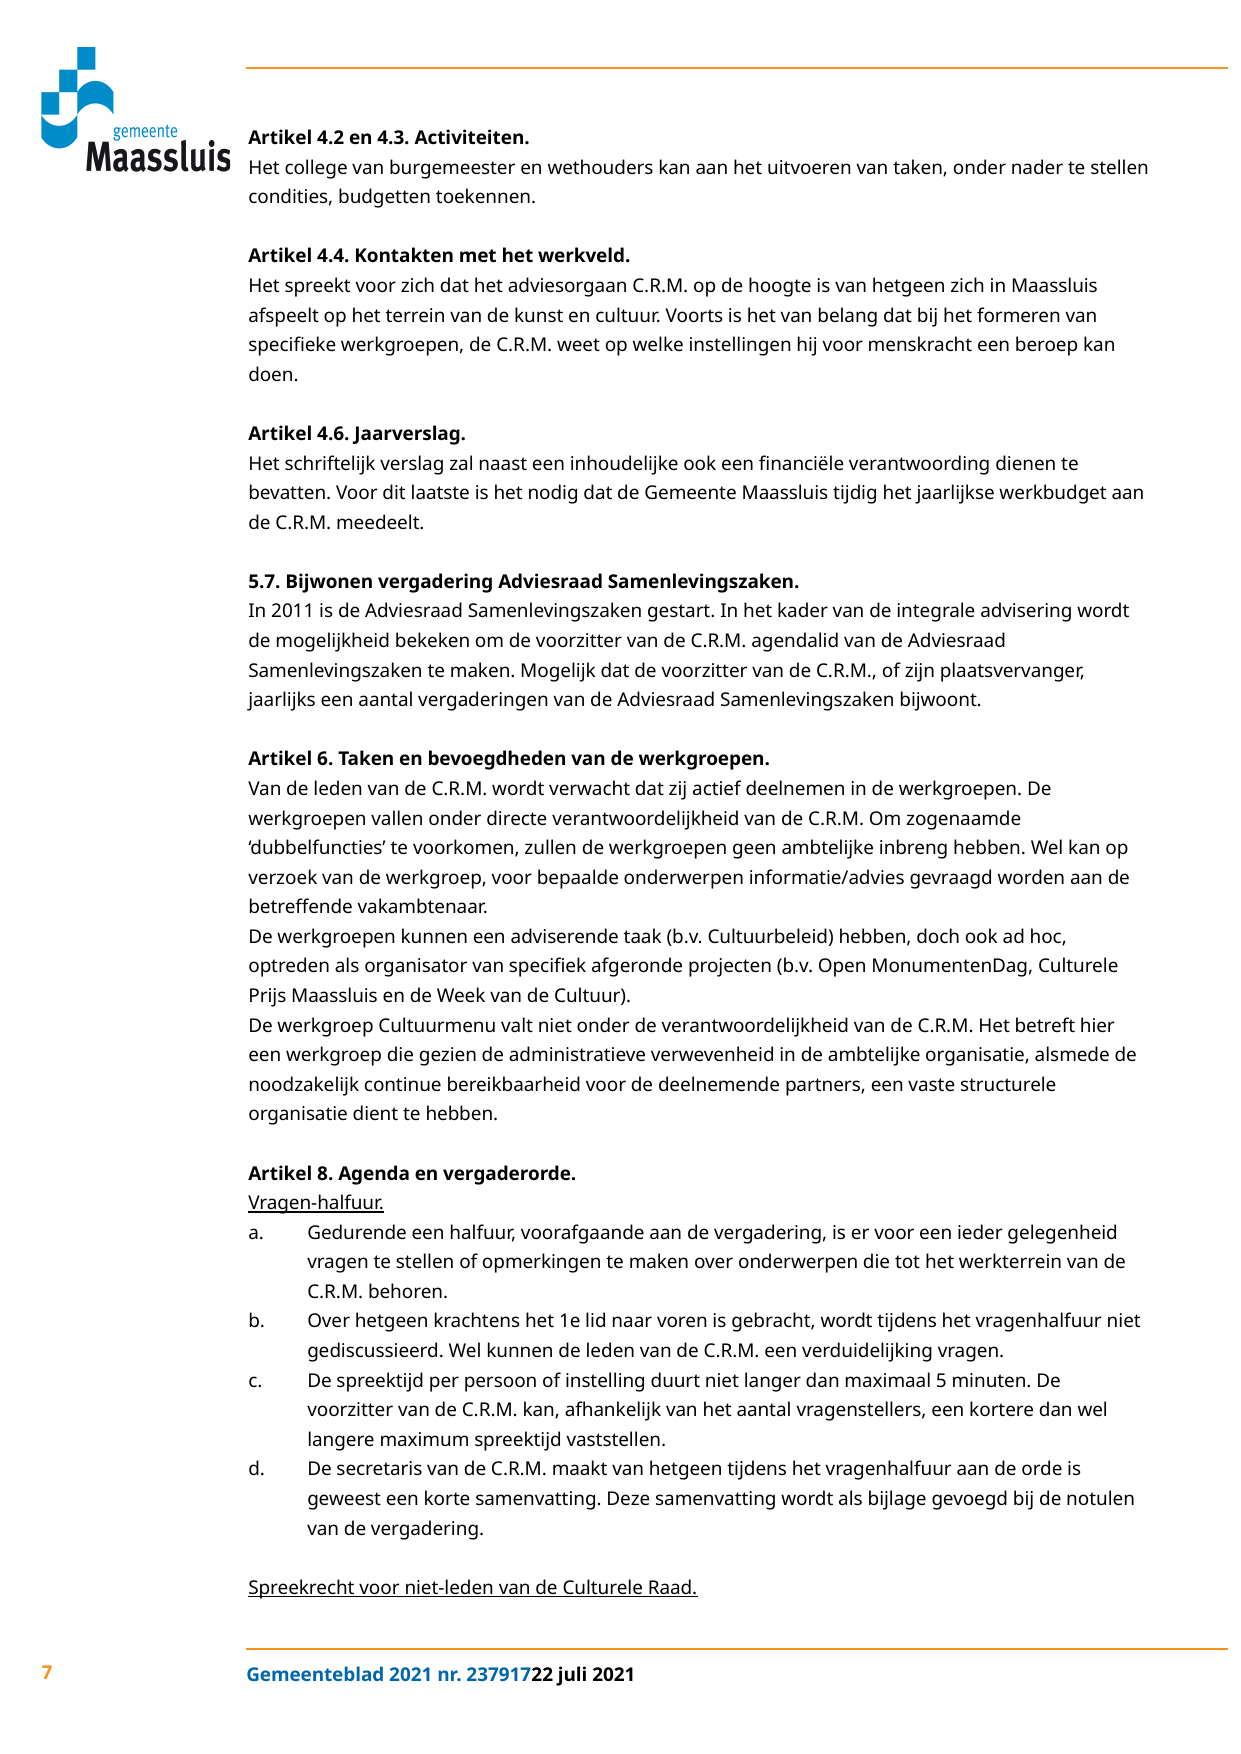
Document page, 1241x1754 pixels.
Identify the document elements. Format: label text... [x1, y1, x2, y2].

picture [41, 47, 77, 92]
text De werkgroepen kunnen een adviserende taak (b.v. Cultuurbeleid) hebben, doch ook ad hoc, optreden als organisator van specifiek afgeronde projecten (b.v. Open MonumentenDag, Culturele Prijs Maassluis en de Week van de Cultuur). [248, 923, 1152, 1008]
text Artikel 4.6. Jaarverslag. [248, 420, 1152, 446]
text Artikel 4.4. Kontakten met het werkveld. [248, 243, 1152, 268]
picture [41, 47, 231, 172]
text Artikel 8. Agenda en vergaderorde. [248, 1160, 1152, 1186]
text Van de leden van de C.R.M. wordt verwacht dat zij actief deelnemen in de werkgroepen. De werkgroepen vallen onder directe verantwoordelijkheid van de C.R.M. Om zogenaamde ‘dubbelfuncties’ te voorkomen, zullen de werkgroepen geen ambtelijke inbreng hebben. Wel kan op verzoek van de werkgroep, voor bepaalde onderwerpen informatie/advies gevraagd worden aan de betreffende vakambtenaar. [248, 775, 1152, 919]
list De secretaris van de C.R.M. maakt van hetgeen tijdens het vragenhalfuur aan de orde is geweest een korte samenvatting. Deze samenvatting wordt als bijlage gevoegd bij de notulen van de vergadering. [248, 1456, 1152, 1541]
list De spreektijd per persoon of instelling duurt niet langer dan maximaal 5 minuten. De voorzitter van de C.R.M. kan, afhankelijk van het aantal vragenstellers, een kortere dan wel langere maximum spreektijd vaststellen. [248, 1367, 1152, 1452]
list Gedurende een halfuur, voorafgaande aan de vergadering, is er voor een ieder gelegenheid vragen te stellen of opmerkingen te maken over onderwerpen die tot het werkterrein van de C.R.M. behoren. [248, 1219, 1152, 1304]
text Artikel 6. Taken en bevoegdheden van de werkgroepen. [248, 746, 1152, 771]
text De werkgroep Cultuurmenu valt niet onder de verantwoordelijkheid van de C.R.M. Het betreft hier een werkgroep die gezien de administratieve verwevenheid in de ambtelijke organisatie, alsmede de noodzakelijk continue bereikbaarheid voor de deelnemende partners, een vaste structurele organisatie dient te hebben. [248, 1012, 1152, 1126]
text Het college van burgemeester en wethouders kan aan het uitvoeren van taken, onder nader te stellen condities, budgetten toekennen. [248, 154, 1152, 209]
text Vragen-halfuur. [248, 1189, 1152, 1215]
list Over hetgeen krachtens het 1e lid naar voren is gebracht, wordt tijdens het vragenhalfuur niet gediscussieerd. Wel kunnen de leden van de C.R.M. een verduidelijking vragen. [248, 1308, 1152, 1363]
text Het schriftelijk verslag zal naast een inhoudelijke ook een financiële verantwoording dienen te bevatten. Voor dit laatste is het nodig dat de Gemeente Maassluis tijdig het jaarlijkse werkbudget aan de C.R.M. meedeelt. [248, 450, 1152, 535]
text Spreekrecht voor niet-leden van de Culturele Raad. [248, 1574, 1152, 1600]
text Artikel 4.2 en 4.3. Activiteiten. [248, 124, 1152, 150]
text 5.7. Bijwonen vergadering Adviesraad Samenlevingszaken. [248, 568, 1152, 594]
text Het spreekt voor zich dat het adviesorgaan C.R.M. op de hoogte is van hetgeen zich in Maassluis afspeelt op het terrein van de kunst en cultuur. Voorts is het van belang dat bij het formeren van specifieke werkgroepen, de C.R.M. weet op welke instellingen hij voor menskracht een beroep kan doen. [248, 272, 1152, 387]
text In 2011 is de Adviesraad Samenlevingszaken gestart. In het kader van de integrale advisering wordt de mogelijkheid bekeken om de voorzitter van de C.R.M. agendalid van de Adviesraad Samenlevingszaken te maken. Mogelijk dat de voorzitter van de C.R.M., of zijn plaatsvervanger, jaarlijks een aantal vergaderingen van de Adviesraad Samenlevingszaken bijwoont. [248, 598, 1152, 712]
